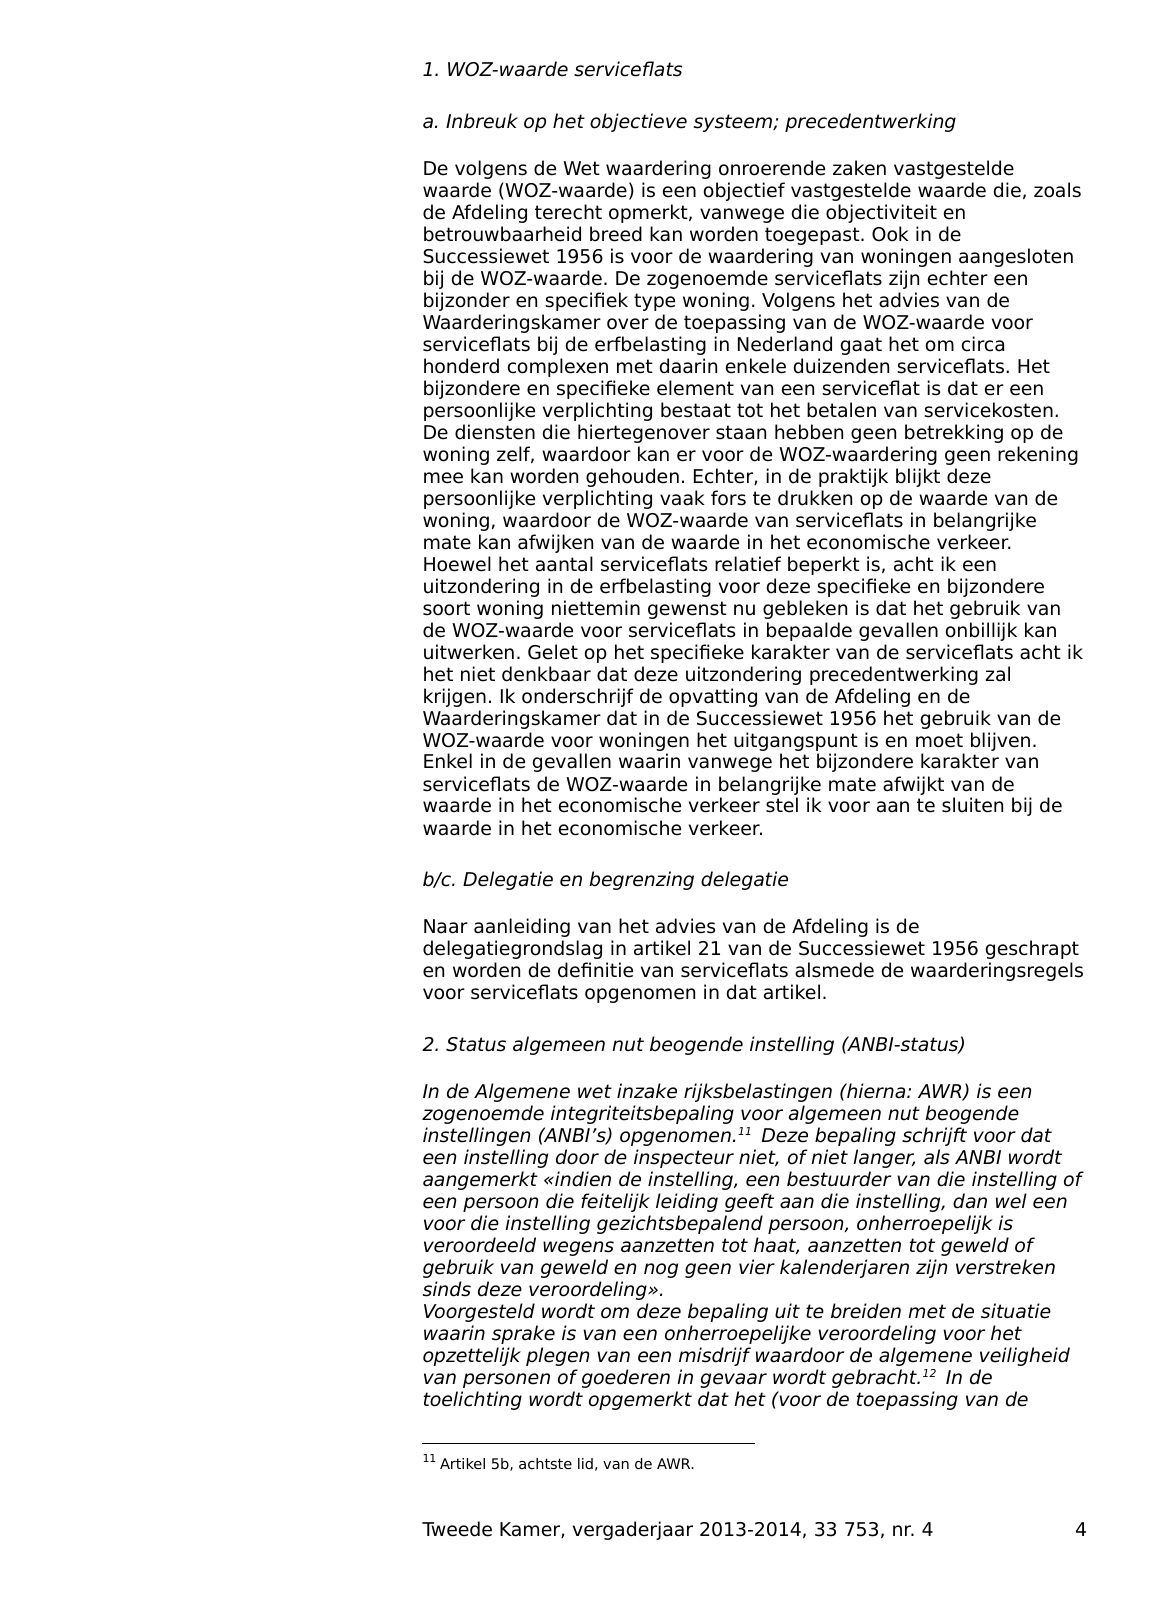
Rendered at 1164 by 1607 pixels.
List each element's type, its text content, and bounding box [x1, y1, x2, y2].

text Artikel 5b, achtste lid, van de AWR. [422, 1452, 1087, 1474]
text De volgens de Wet waardering onroerende zaken vastgestelde waarde (WOZ-waarde) is een objectief vastgestelde waarde die, zoals de Afdeling terecht opmerkt, vanwege die objectiviteit en betrouwbaarheid breed kan worden toegepast. Ook in de Successiewet 1956 is voor de waardering van woningen aangesloten bij de WOZ-waarde. De zogenoemde serviceflats zijn echter een bijzonder en specifiek type woning. Volgens het advies van de Waarderingskamer over de toepassing van de WOZ-waarde voor serviceflats bij de erfbelasting in Nederland gaat het om circa honderd complexen met daarin enkele duizenden serviceflats. Het bijzondere en specifieke element van een serviceflat is dat er een persoonlijke verplichting bestaat tot het betalen van servicekosten. De diensten die hiertegenover staan hebben geen betrekking op de woning zelf, waardoor kan er voor de WOZ-waardering geen rekening mee kan worden gehouden. Echter, in de praktijk blijkt deze persoonlijke verplichting vaak fors te drukken op de waarde van de woning, waardoor de WOZ-waarde van serviceflats in belangrijke mate kan afwijken van de waarde in het economische verkeer. Hoewel het aantal serviceflats relatief beperkt is, acht ik een uitzondering in de erfbelasting voor deze specifieke en bijzondere soort woning niettemin gewenst nu gebleken is dat het gebruik van de WOZ-waarde voor serviceflats in bepaalde gevallen onbillijk kan uitwerken. Gelet op het specifieke karakter van de serviceflats acht ik het niet denkbaar dat deze uitzondering precedentwerking zal krijgen. Ik onderschrijf de opvatting van de Afdeling en de Waarderingskamer dat in de Successiewet 1956 het gebruik van de WOZ-waarde voor woningen het uitgangspunt is en moet blijven. Enkel in de gevallen waarin vanwege het bijzondere karakter van serviceflats de WOZ-waarde in belangrijke mate afwijkt van de waarde in het economische verkeer stel ik voor aan te sluiten bij de waarde in het economische verkeer. [422, 158, 1087, 839]
text Voorgesteld wordt om deze bepaling uit te breiden met de situatie waarin sprake is van een onherroepelijke veroordeling voor het opzettelijk plegen van een misdrijf waardoor de algemene veiligheid van personen of goederen in gevaar wordt gebracht. In de toelichting wordt opgemerkt dat het (voor de toepassing van de [422, 1301, 1087, 1411]
text In de Algemene wet inzake rijksbelastingen (hierna: AWR) is een zogenoemde integriteitsbepaling voor algemeen nut beogende instellingen (ANBI’s) opgenomen. Deze bepaling schrijft voor dat een instelling door de inspecteur niet, of niet langer, als ANBI wordt aangemerkt «indien de instelling, een bestuurder van die instelling of een persoon die feitelijk leiding geeft aan die instelling, dan wel een voor die instelling gezichtsbepalend persoon, onherroepelijk is veroordeeld wegens aanzetten tot haat, aanzetten tot geweld of gebruik van geweld en nog geen vier kalenderjaren zijn verstreken sinds deze veroordeling». [422, 1081, 1087, 1301]
text Naar aanleiding van het advies van de Afdeling is de delegatiegrondslag in artikel 21 van de Successiewet 1956 geschrapt en worden de definitie van serviceflats alsmede de waarderingsregels voor serviceflats opgenomen in dat artikel. [422, 916, 1087, 1004]
subtitle a. Inbreuk op het objectieve systeem; precedentwerking [422, 111, 1087, 133]
subtitle 2. Status algemeen nut beogende instelling (ANBI-status) [422, 1034, 1087, 1056]
subtitle b/c. Delegatie en begrenzing delegatie [422, 869, 1087, 891]
subtitle 1. WOZ-waarde serviceflats [422, 59, 1087, 81]
